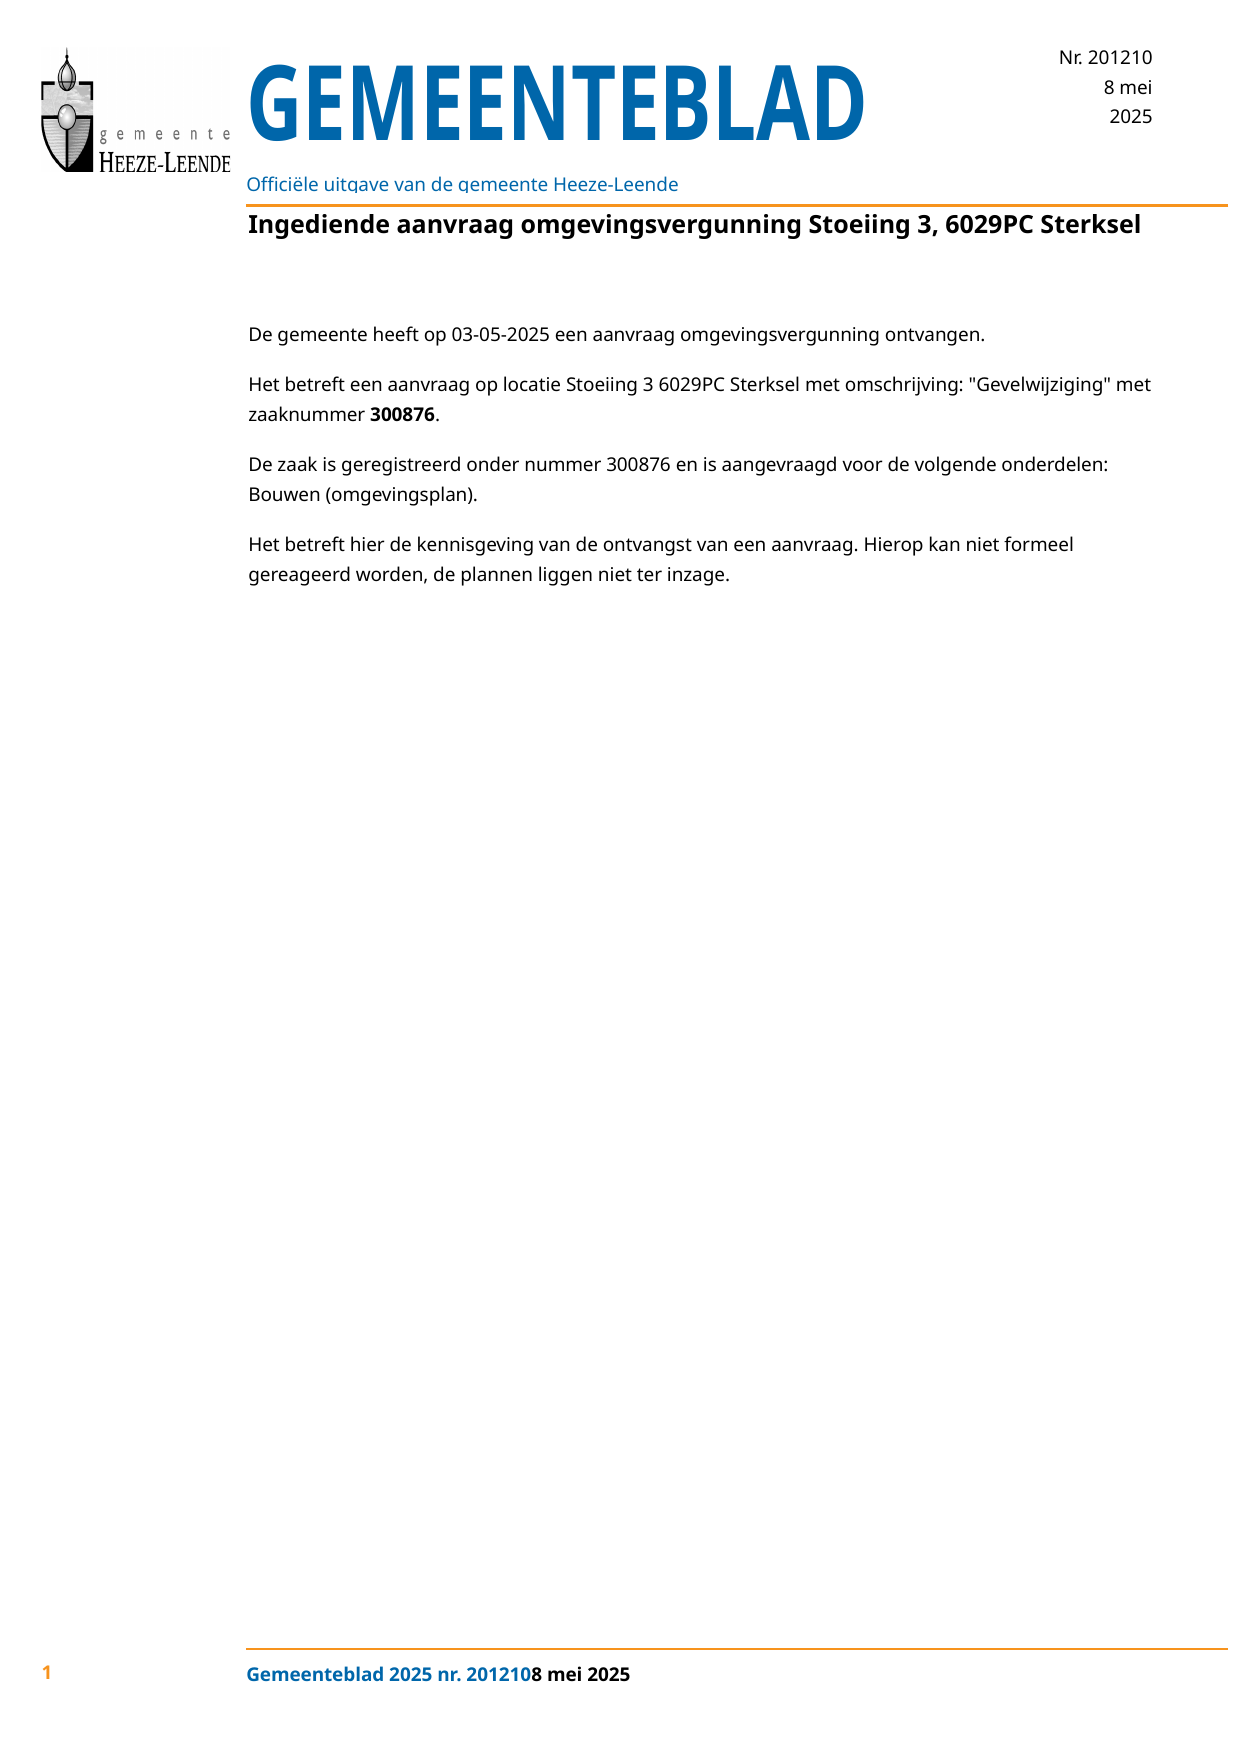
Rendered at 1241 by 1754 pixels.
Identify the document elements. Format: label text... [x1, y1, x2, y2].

text Het betreft hier de kennisgeving van de ontvangst van een aanvraag. Hierop kan niet formeel gereageerd worden, de plannen liggen niet ter inzage. [248, 531, 1152, 586]
text Het betreft een aanvraag op locatie Stoeiing 3 6029PC Sterksel met omschrijving: "Gevelwijziging" met zaaknummer 300876. [248, 371, 1152, 426]
text De zaak is geregistreerd onder nummer 300876 en is aangevraagd voor de volgende onderdelen: Bouwen (omgevingsplan). [248, 451, 1152, 506]
text Ingediende aanvraag omgevingsvergunning Stoeiing 3, 6029PC Sterksel [248, 207, 1152, 241]
picture [41, 47, 231, 172]
text De gemeente heeft op 03-05-2025 een aanvraag omgevingsvergunning ontvangen. [248, 321, 1152, 346]
